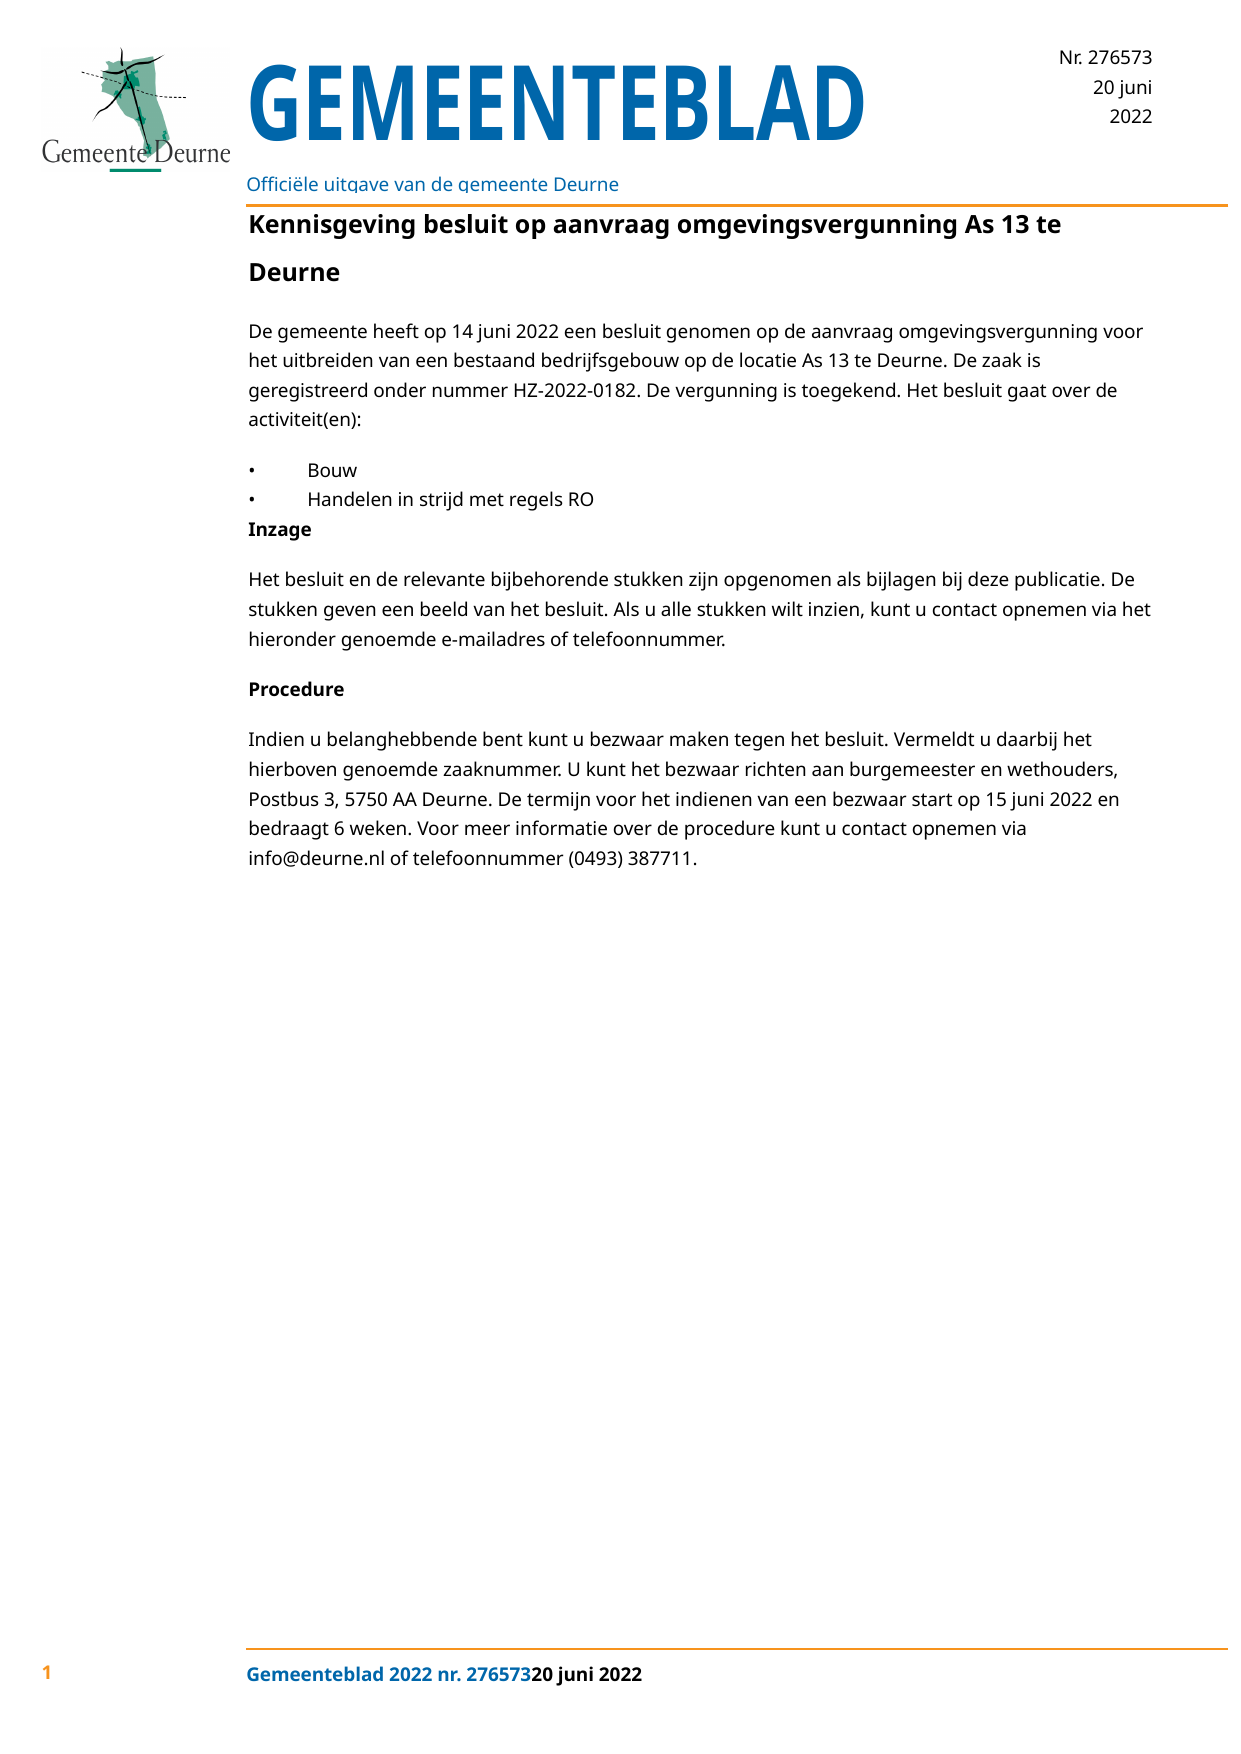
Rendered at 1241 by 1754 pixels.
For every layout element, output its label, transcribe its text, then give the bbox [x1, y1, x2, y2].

text Procedure [248, 676, 1152, 702]
list Handelen in strijd met regels RO [248, 487, 1152, 512]
list Bouw [248, 457, 1152, 483]
text Kennisgeving besluit op aanvraag omgevingsvergunning As 13 te Deurne [248, 207, 1152, 288]
text Het besluit en de relevante bijbehorende stukken zijn opgenomen als bijlagen bij deze publicatie. De stukken geven een beeld van het besluit. Als u alle stukken wilt inzien, kunt u contact opnemen via het hieronder genoemde e-mailadres of telefoonnummer. [248, 567, 1152, 652]
picture [41, 47, 231, 172]
text De gemeente heeft op 14 juni 2022 een besluit genomen op de aanvraag omgevingsvergunning voor het uitbreiden van een bestaand bedrijfsgebouw op de locatie As 13 te Deurne. De zaak is geregistreerd onder nummer HZ-2022-0182. De vergunning is toegekend. Het besluit gaat over de activiteit(en): [248, 318, 1152, 432]
text Inzage [248, 516, 1152, 542]
text Indien u belanghebbende bent kunt u bezwaar maken tegen het besluit. Vermeldt u daarbij het hierboven genoemde zaaknummer. U kunt het bezwaar richten aan burgemeester en wethouders, Postbus 3, 5750 AA Deurne. De termijn voor het indienen van een bezwaar start op 15 juni 2022 en bedraagt 6 weken. Voor meer informatie over de procedure kunt u contact opnemen via info@deurne.nl of telefoonnummer (0493) 387711. [248, 727, 1152, 871]
